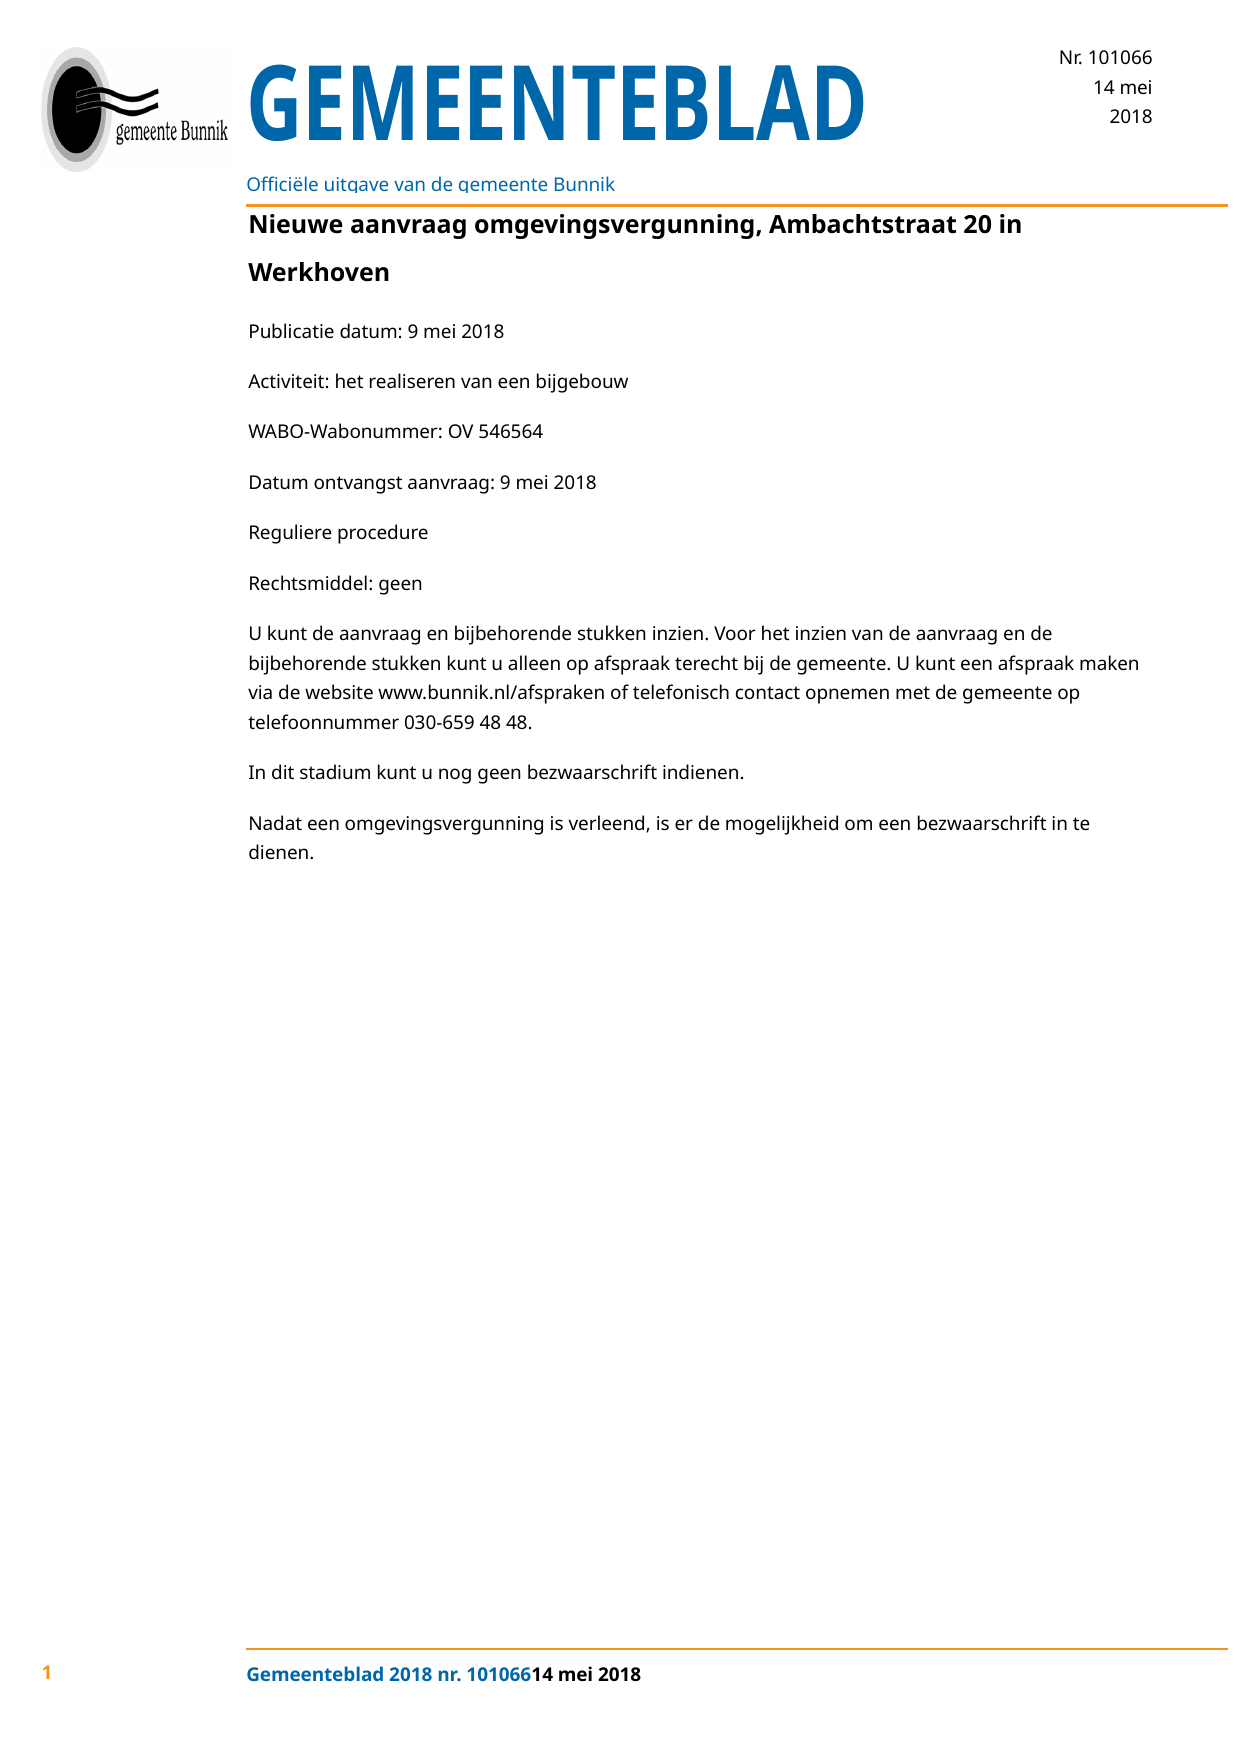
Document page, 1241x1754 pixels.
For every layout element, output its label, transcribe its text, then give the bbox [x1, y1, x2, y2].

text Activiteit: het realiseren van een bijgebouw [248, 368, 1152, 394]
text In dit stadium kunt u nog geen bezwaarschrift indienen. [248, 759, 1152, 785]
text U kunt de aanvraag en bijbehorende stukken inzien. Voor het inzien van de aanvraag en de bijbehorende stukken kunt u alleen op afspraak terecht bij de gemeente. U kunt een afspraak maken via de website www.bunnik.nl/afspraken of telefonisch contact opnemen met de gemeente op telefoonnummer 030-659 48 48. [248, 620, 1152, 735]
text WABO-Wabonummer: OV 546564 [248, 419, 1152, 444]
text Nadat een omgevingsvergunning is verleend, is er de mogelijkheid om een bezwaarschrift in te dienen. [248, 810, 1152, 865]
text Publicatie datum: 9 mei 2018 [248, 318, 1152, 344]
text Rechtsmiddel: geen [248, 570, 1152, 596]
text Datum ontvangst aanvraag: 9 mei 2018 [248, 469, 1152, 495]
text Nieuwe aanvraag omgevingsvergunning, Ambachtstraat 20 in Werkhoven [248, 207, 1152, 288]
picture [41, 47, 231, 172]
text Reguliere procedure [248, 519, 1152, 545]
